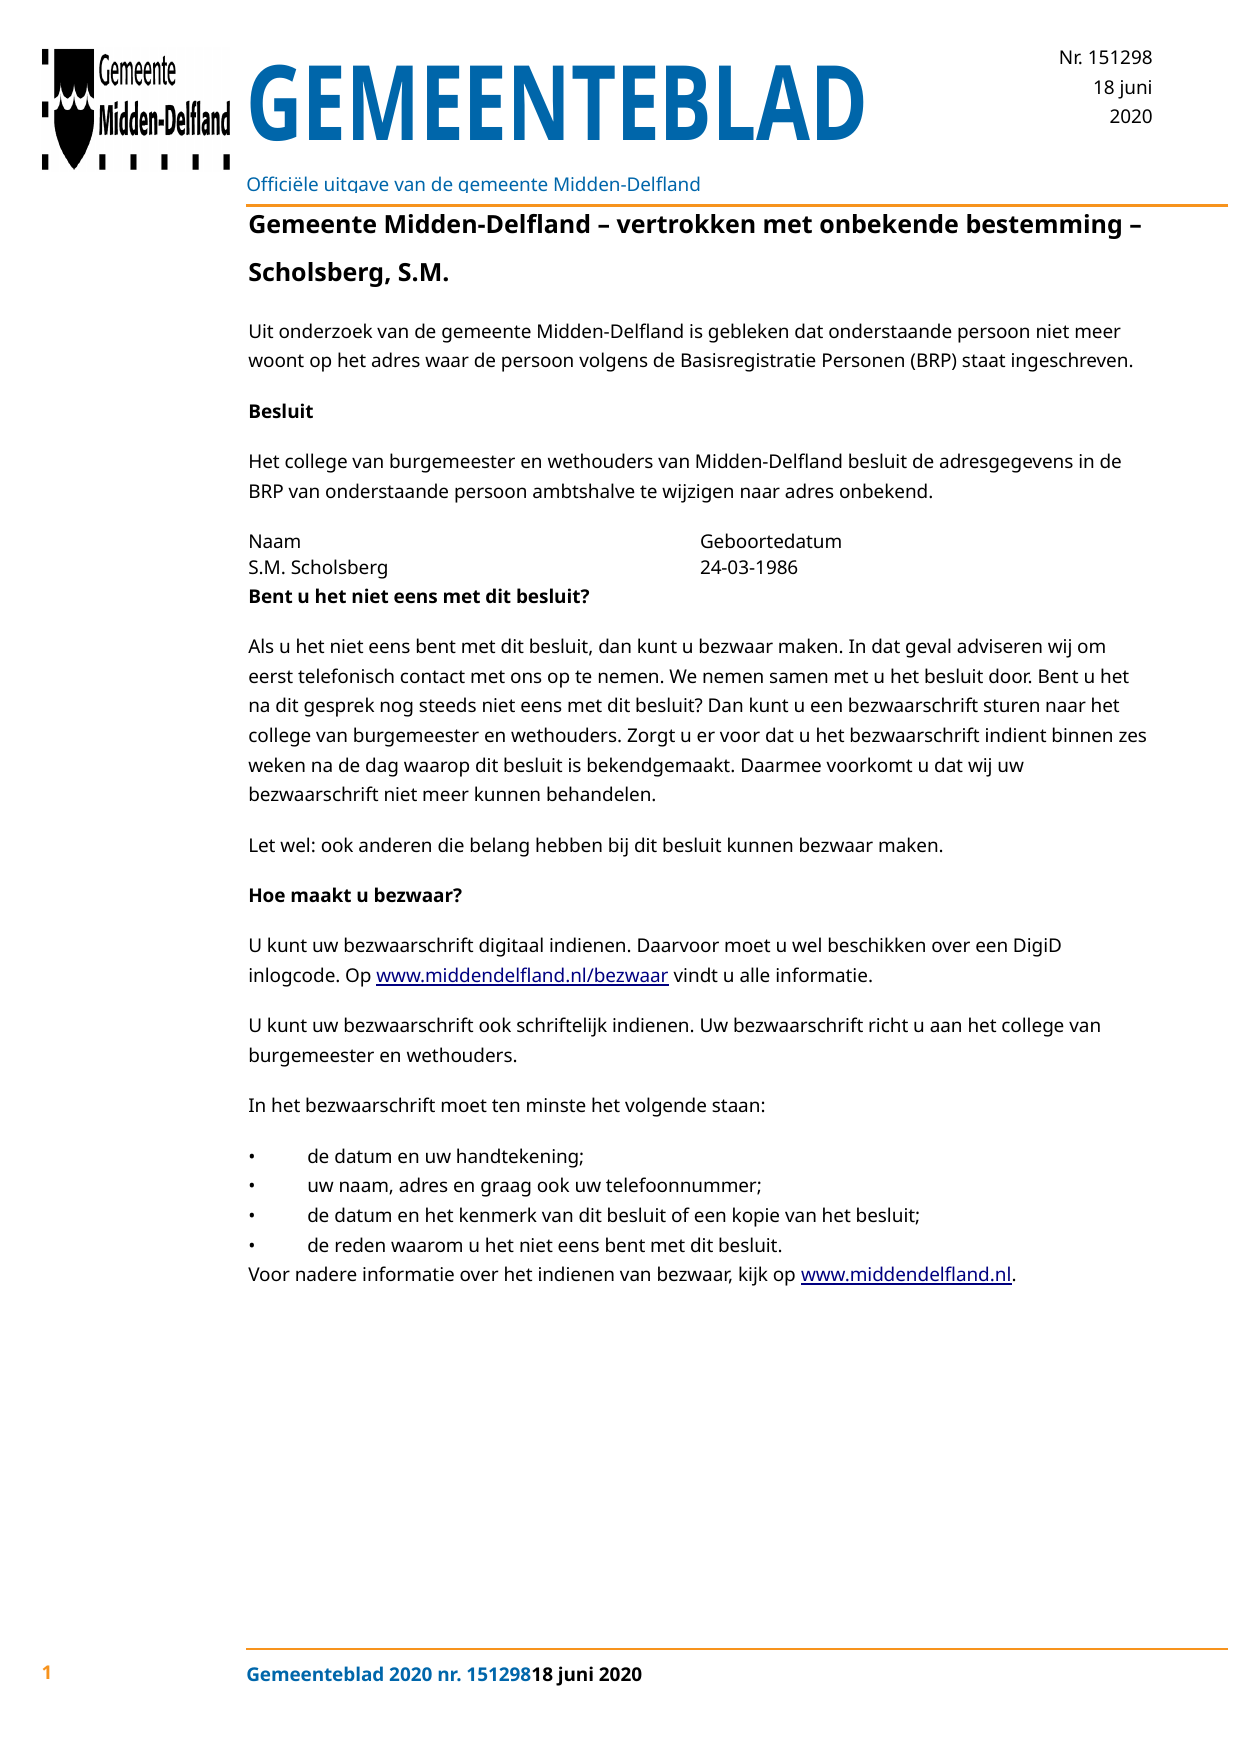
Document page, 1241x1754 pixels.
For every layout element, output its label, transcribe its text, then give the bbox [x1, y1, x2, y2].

text Als u het niet eens bent met dit besluit, dan kunt u bezwaar maken. In dat geval adviseren wij om eerst telefonisch contact met ons op te nemen. We nemen samen met u het besluit door. Bent u het na dit gesprek nog steeds niet eens met dit besluit? Dan kunt u een bezwaarschrift sturen naar het college van burgemeester en wethouders. Zorgt u er voor dat u het bezwaarschrift indient binnen zes weken na de dag waarop dit besluit is bekendgemaakt. Daarmee voorkomt u dat wij uw bezwaarschrift niet meer kunnen behandelen. [248, 633, 1152, 807]
text Gemeente Midden-Delfland – vertrokken met onbekende bestemming – Scholsberg, S.M. [248, 207, 1152, 288]
table_header Geboortedatum [700, 529, 1152, 554]
text Besluit [248, 398, 1152, 424]
text Uit onderzoek van de gemeente Midden-Delfland is gebleken dat onderstaande persoon niet meer woont op het adres waar de persoon volgens de Basisregistratie Personen (BRP) staat ingeschreven. [248, 318, 1152, 373]
text Bent u het niet eens met dit besluit? [248, 583, 1152, 609]
list de datum en het kenmerk van dit besluit of een kopie van het besluit; [248, 1202, 1152, 1228]
text Voor nadere informatie over het indienen van bezwaar, kijk op www.middendelfland.nl. [248, 1261, 1152, 1287]
table_header Naam [248, 529, 700, 554]
text Let wel: ook anderen die belang hebben bij dit besluit kunnen bezwaar maken. [248, 832, 1152, 858]
picture [41, 47, 231, 172]
list de reden waarom u het niet eens bent met dit besluit. [248, 1232, 1152, 1258]
list uw naam, adres en graag ook uw telefoonnummer; [248, 1173, 1152, 1198]
text Hoe maakt u bezwaar? [248, 882, 1152, 908]
table_cell 24-03-1986 [700, 554, 1152, 580]
text In het bezwaarschrift moet ten minste het volgende staan: [248, 1093, 1152, 1118]
table_cell S.M. Scholsberg [248, 554, 700, 580]
text U kunt uw bezwaarschrift ook schriftelijk indienen. Uw bezwaarschrift richt u aan het college van burgemeester en wethouders. [248, 1013, 1152, 1068]
text Het college van burgemeester en wethouders van Midden-Delfland besluit de adresgegevens in de BRP van onderstaande persoon ambtshalve te wijzigen naar adres onbekend. [248, 448, 1152, 504]
text U kunt uw bezwaarschrift digitaal indienen. Daarvoor moet u wel beschikken over een DigiD inlogcode. Op www.middendelfland.nl/bezwaar vindt u alle informatie. [248, 933, 1152, 988]
list de datum en uw handtekening; [248, 1143, 1152, 1169]
